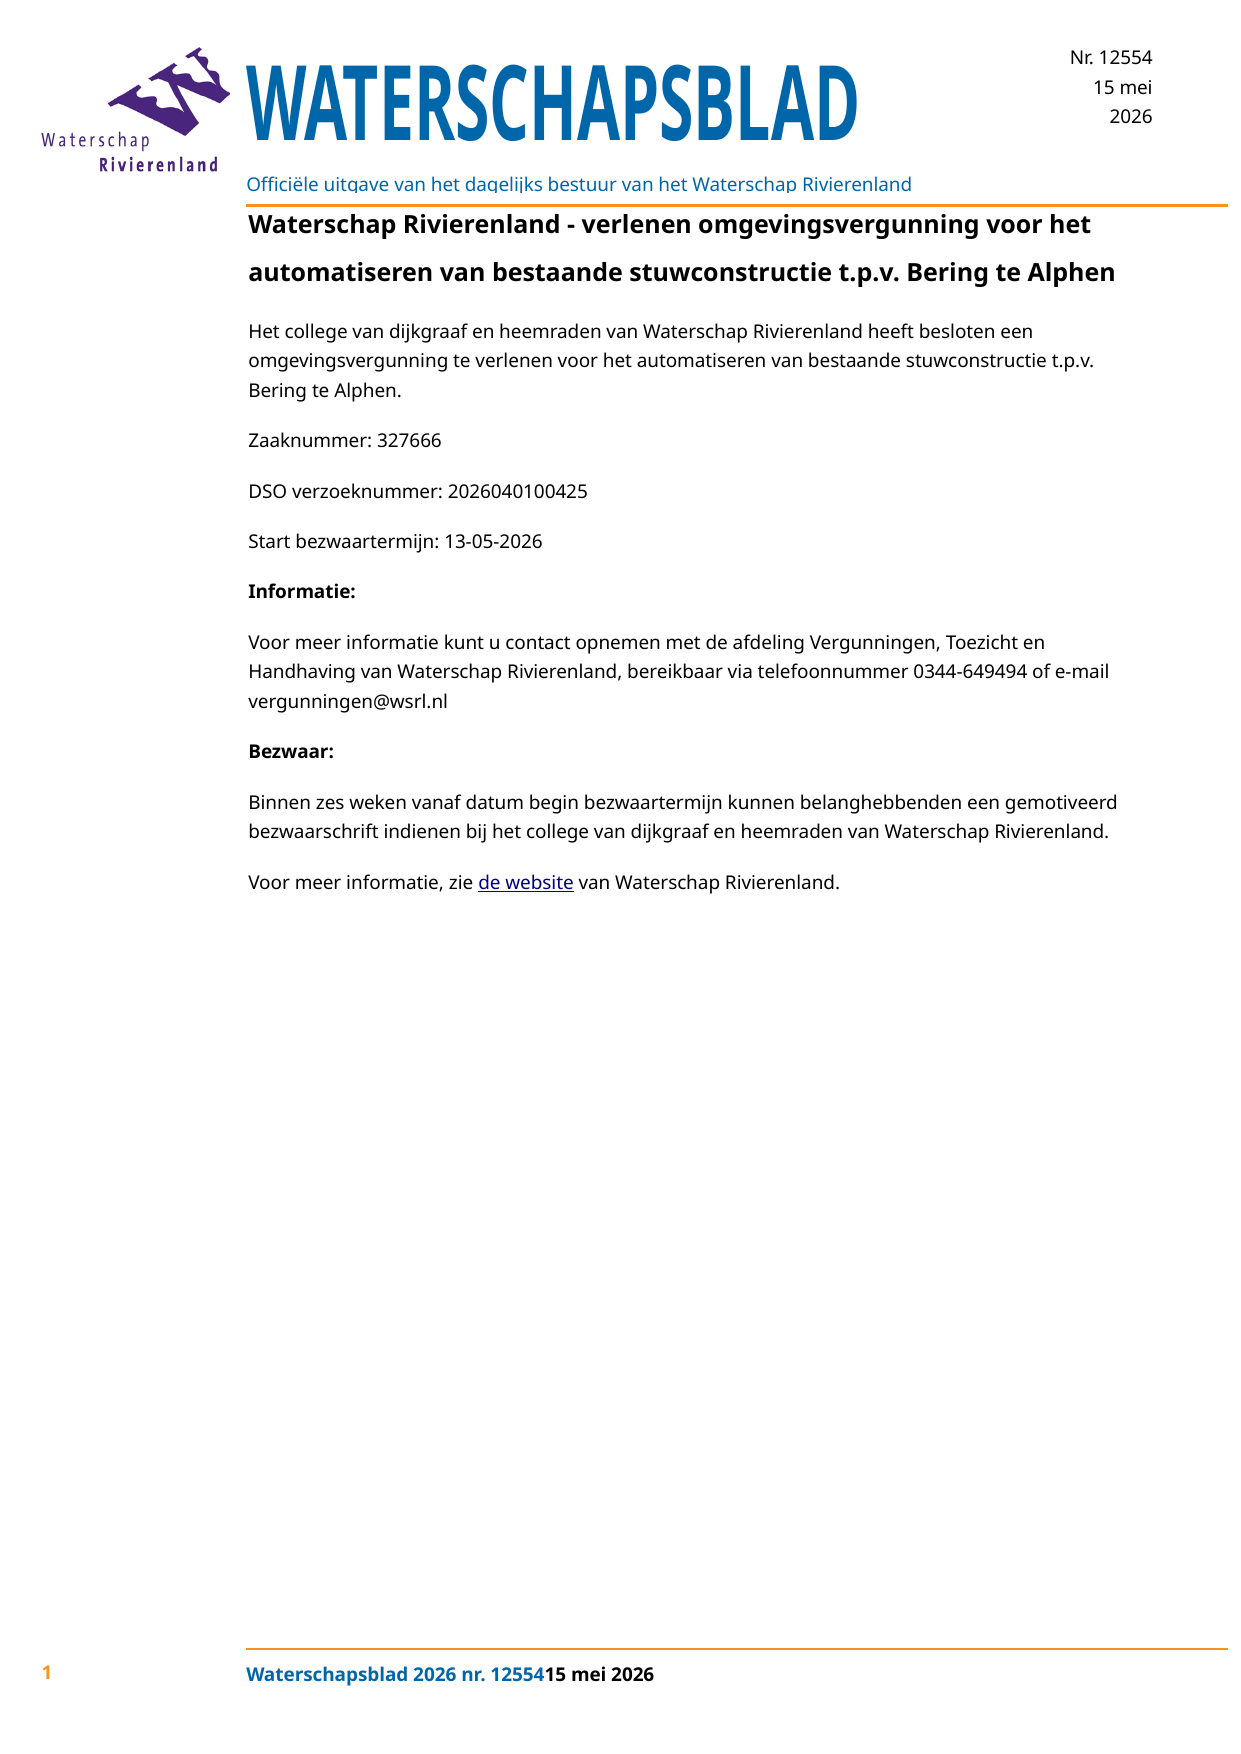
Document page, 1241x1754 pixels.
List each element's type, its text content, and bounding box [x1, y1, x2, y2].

text Informatie: [248, 579, 1152, 604]
text Start bezwaartermijn: 13-05-2026 [248, 528, 1152, 554]
text Bezwaar: [248, 739, 1152, 764]
text Het college van dijkgraaf en heemraden van Waterschap Rivierenland heeft besloten een omgevingsvergunning te verlenen voor het automatiseren van bestaande stuwconstructie t.p.v. Bering te Alphen. [248, 318, 1152, 403]
picture [41, 47, 231, 172]
text Waterschap Rivierenland - verlenen omgevingsvergunning voor het automatiseren van bestaande stuwconstructie t.p.v. Bering te Alphen [248, 207, 1152, 288]
text DSO verzoeknummer: 2026040100425 [248, 478, 1152, 504]
text Binnen zes weken vanaf datum begin bezwaartermijn kunnen belanghebbenden een gemotiveerd bezwaarschrift indienen bij het college van dijkgraaf en heemraden van Waterschap Rivierenland. [248, 789, 1152, 844]
text Voor meer informatie kunt u contact opnemen met de afdeling Vergunningen, Toezicht en Handhaving van Waterschap Rivierenland, bereikbaar via telefoonnummer 0344-649494 of e-mail vergunningen@wsrl.nl [248, 629, 1152, 714]
text Voor meer informatie, zie de website van Waterschap Rivierenland. [248, 869, 1152, 895]
text Zaaknummer: 327666 [248, 427, 1152, 453]
